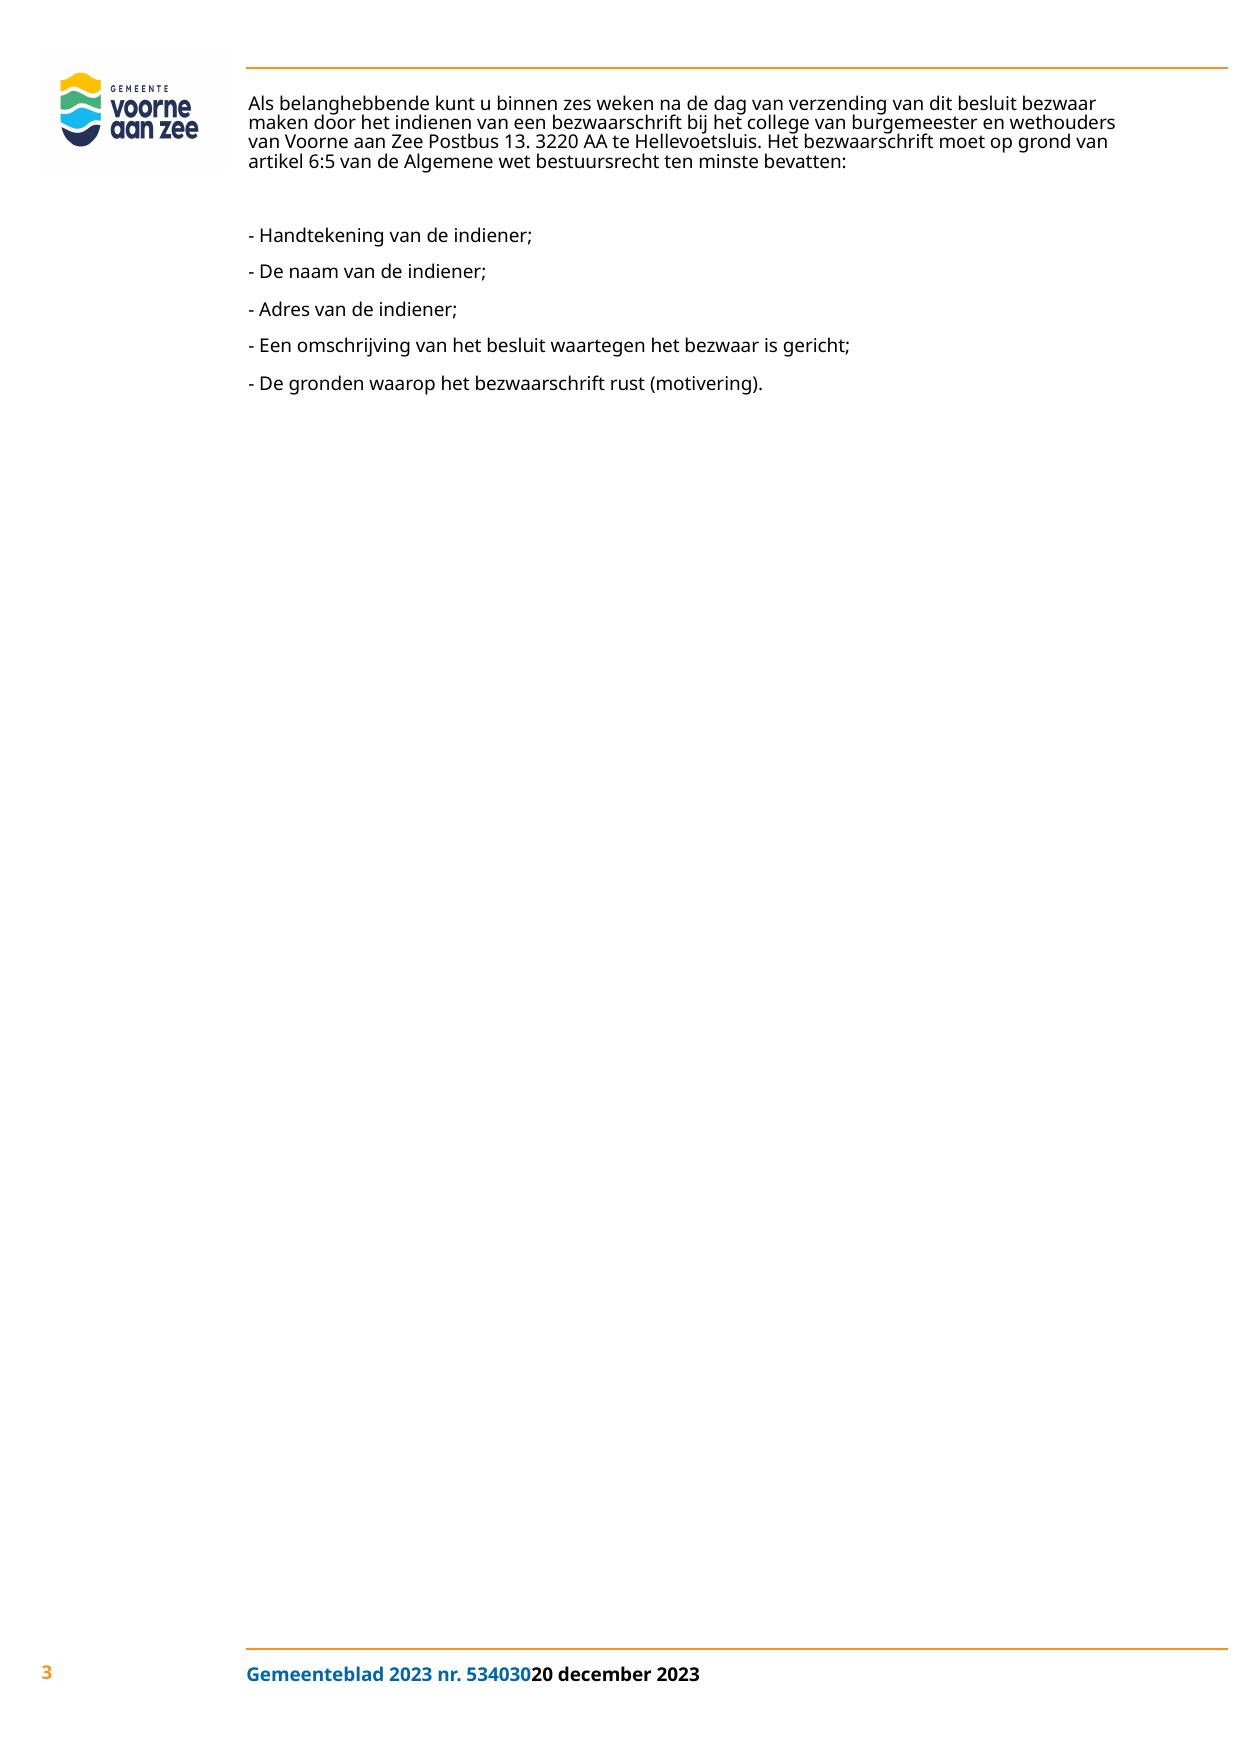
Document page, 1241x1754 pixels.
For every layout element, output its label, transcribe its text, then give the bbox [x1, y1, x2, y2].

text Als belanghebbende kunt u binnen zes weken na de dag van verzending van dit besluit bezwaar maken door het indienen van een bezwaarschrift bij het college van burgemeester en wethouders van Voorne aan Zee Postbus 13. 3220 AA te Hellevoetsluis. Het bezwaarschrift moet op grond van artikel 6:5 van de Algemene wet bestuursrecht ten minste bevatten: [248, 95, 1152, 172]
text - De naam van de indiener; [248, 263, 1152, 283]
text - Een omschrijving van het besluit waartegen het bezwaar is gericht; [248, 337, 1152, 357]
text - Handtekening van de indiener; [248, 227, 1152, 246]
picture [41, 47, 231, 172]
text - De gronden waarop het bezwaarschrift rust (motivering). [248, 374, 1152, 394]
text - Adres van de indiener; [248, 301, 1152, 320]
